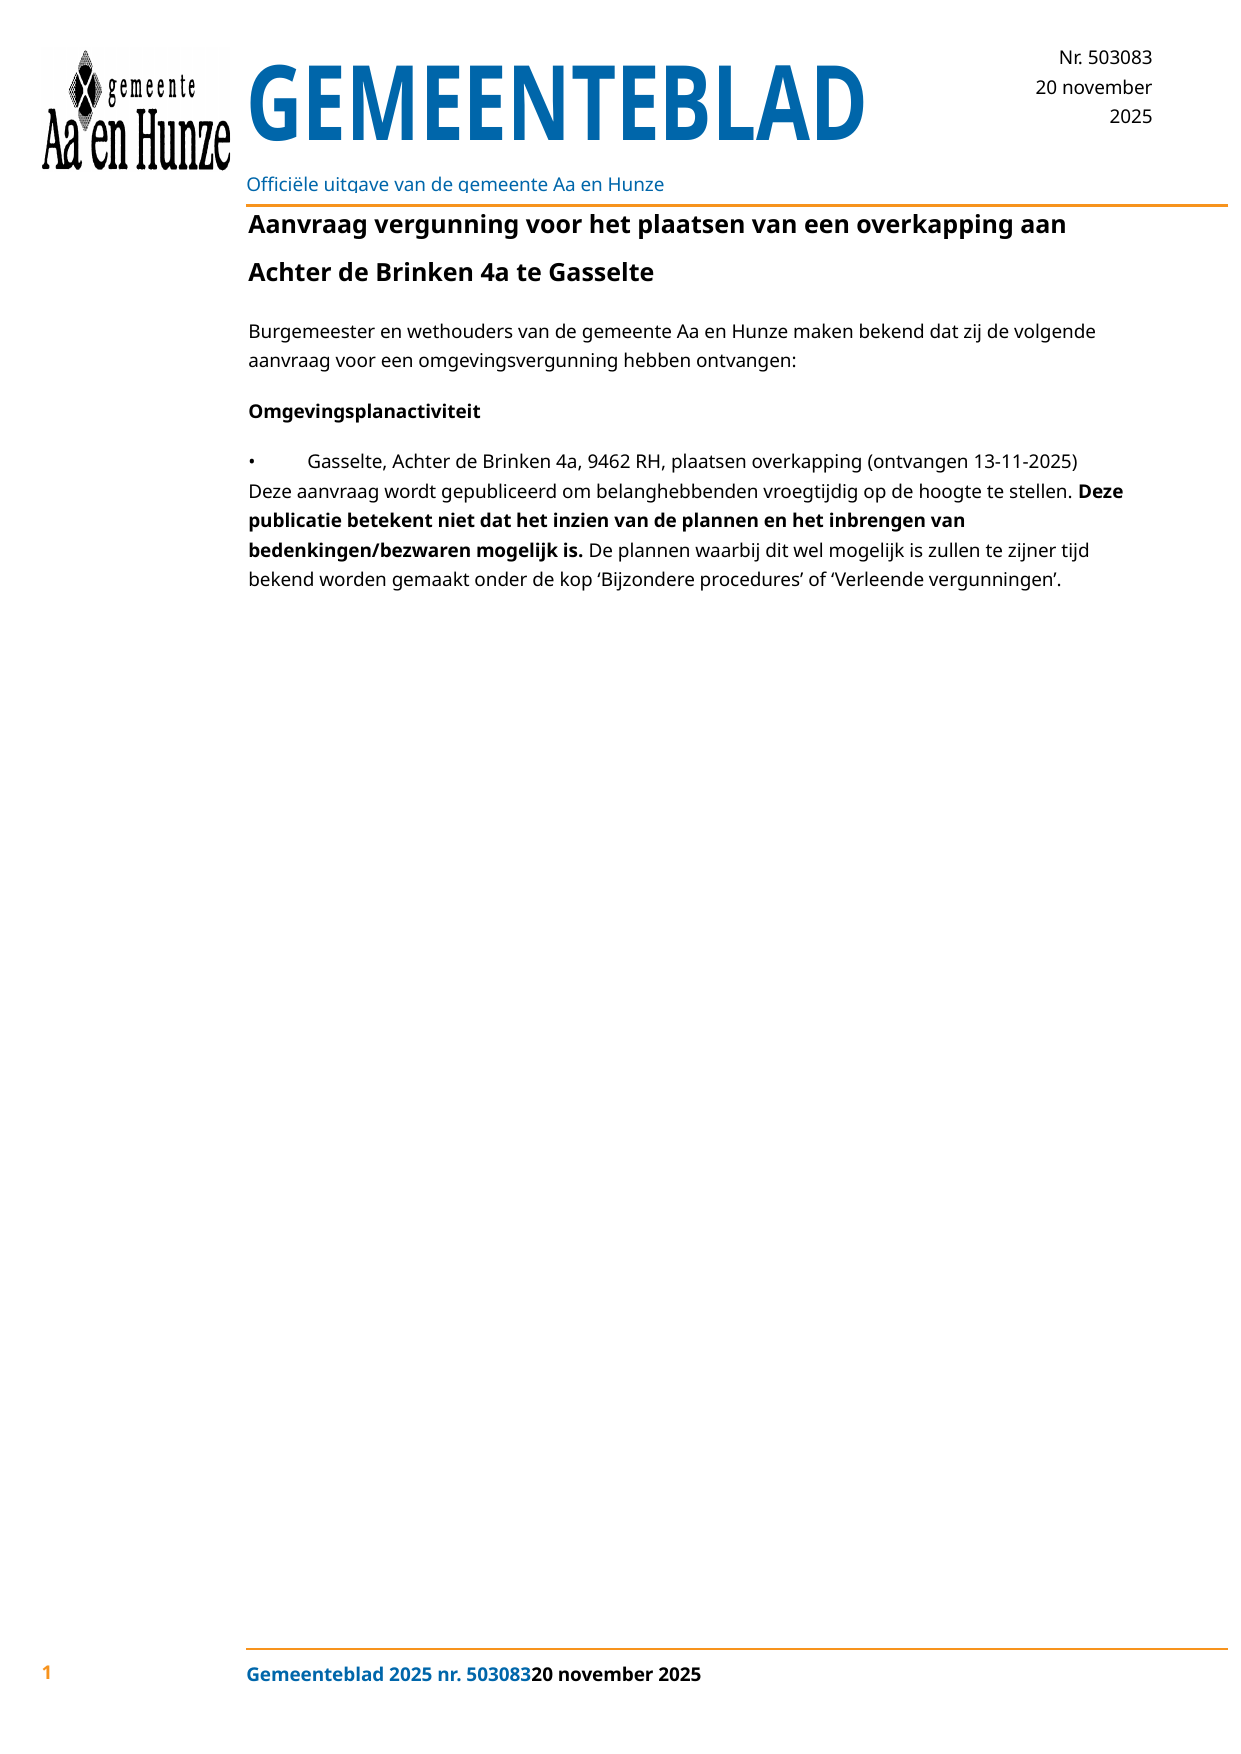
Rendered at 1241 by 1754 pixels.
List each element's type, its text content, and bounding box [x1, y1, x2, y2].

text Aanvraag vergunning voor het plaatsen van een overkapping aan Achter de Brinken 4a te Gasselte [248, 207, 1152, 288]
text Burgemeester en wethouders van de gemeente Aa en Hunze maken bekend dat zij de volgende aanvraag voor een omgevingsvergunning hebben ontvangen: [248, 318, 1152, 373]
list Gasselte, Achter de Brinken 4a, 9462 RH, plaatsen overkapping (ontvangen 13-11-2025) [248, 448, 1152, 474]
text Deze aanvraag wordt gepubliceerd om belanghebbenden vroegtijdig op de hoogte te stellen. Deze publicatie betekent niet dat het inzien van de plannen en het inbrengen van bedenkingen/bezwaren mogelijk is. De plannen waarbij dit wel mogelijk is zullen te zijner tijd bekend worden gemaakt onder de kop ‘Bijzondere procedures’ of ‘Verleende vergunningen’. [248, 478, 1152, 592]
picture [41, 47, 231, 172]
text Omgevingsplanactiviteit [248, 398, 1152, 424]
